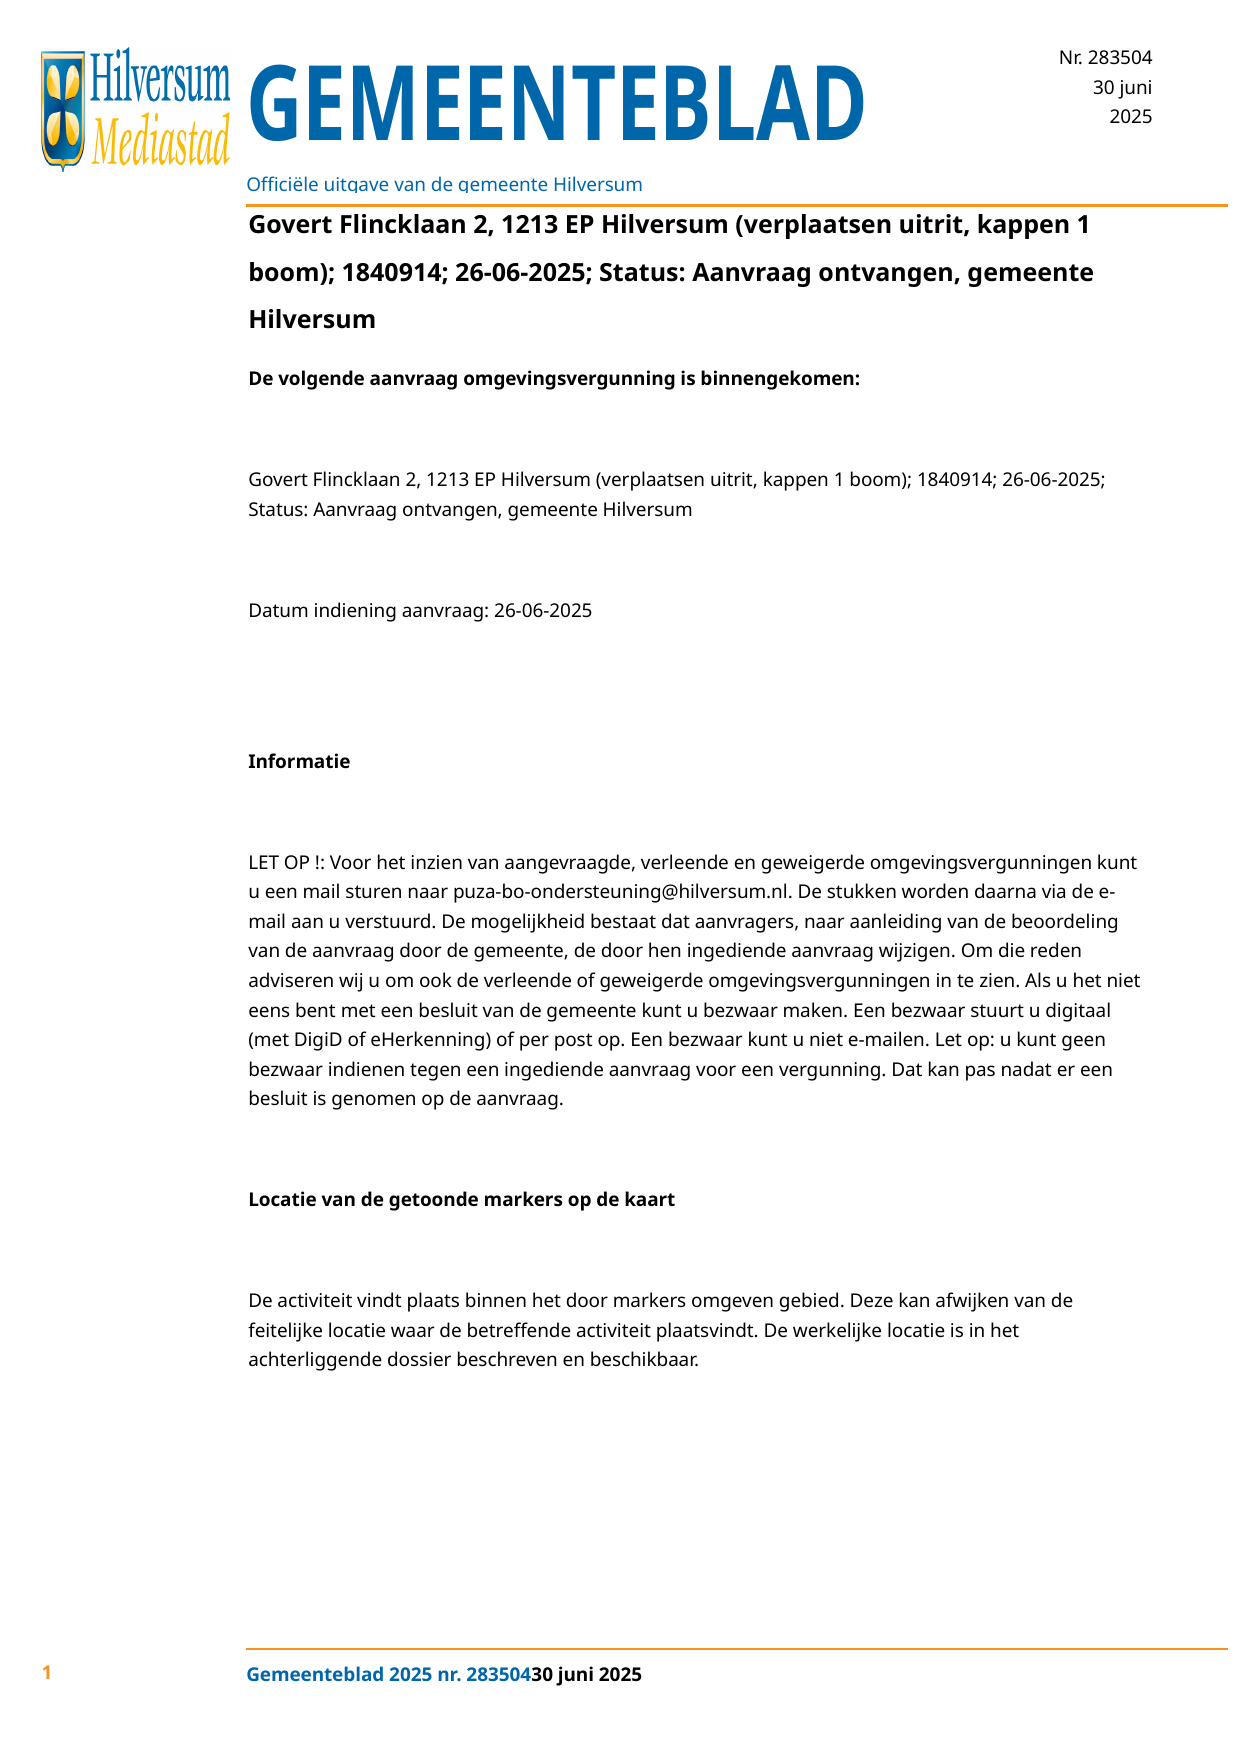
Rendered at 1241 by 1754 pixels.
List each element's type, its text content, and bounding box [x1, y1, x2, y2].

picture [41, 47, 231, 172]
text Govert Flincklaan 2, 1213 EP Hilversum (verplaatsen uitrit, kappen 1 boom); 1840914; 26-06-2025; Status: Aanvraag ontvangen, gemeente Hilversum [248, 466, 1152, 522]
text Datum indiening aanvraag: 26-06-2025 [248, 597, 1152, 622]
text LET OP !: Voor het inzien van aangevraagde, verleende en geweigerde omgevingsvergunningen kunt u een mail sturen naar puza-bo-ondersteuning@hilversum.nl. De stukken worden daarna via de e-mail aan u verstuurd. De mogelijkheid bestaat dat aanvragers, naar aanleiding van de beoordeling van de aanvraag door de gemeente, de door hen ingediende aanvraag wijzigen. Om die reden adviseren wij u om ook de verleende of geweigerde omgevingsvergunningen in te zien. Als u het niet eens bent met een besluit van de gemeente kunt u bezwaar maken. Een bezwaar stuurt u digitaal (met DigiD of eHerkenning) of per post op. Een bezwaar kunt u niet e-mailen. Let op: u kunt geen bezwaar indienen tegen een ingediende aanvraag voor een vergunning. Dat kan pas nadat er een besluit is genomen op de aanvraag. [248, 849, 1152, 1111]
text Informatie [248, 748, 1152, 774]
text De volgende aanvraag omgevingsvergunning is binnengekomen: [248, 366, 1152, 391]
text Locatie van de getoonde markers op de kaart [248, 1186, 1152, 1212]
text Govert Flincklaan 2, 1213 EP Hilversum (verplaatsen uitrit, kappen 1 boom); 1840914; 26-06-2025; Status: Aanvraag ontvangen, gemeente Hilversum [248, 207, 1152, 336]
text De activiteit vindt plaats binnen het door markers omgeven gebied. Deze kan afwijken van de feitelijke locatie waar de betreffende activiteit plaatsvindt. De werkelijke locatie is in het achterliggende dossier beschreven en beschikbaar. [248, 1287, 1152, 1372]
